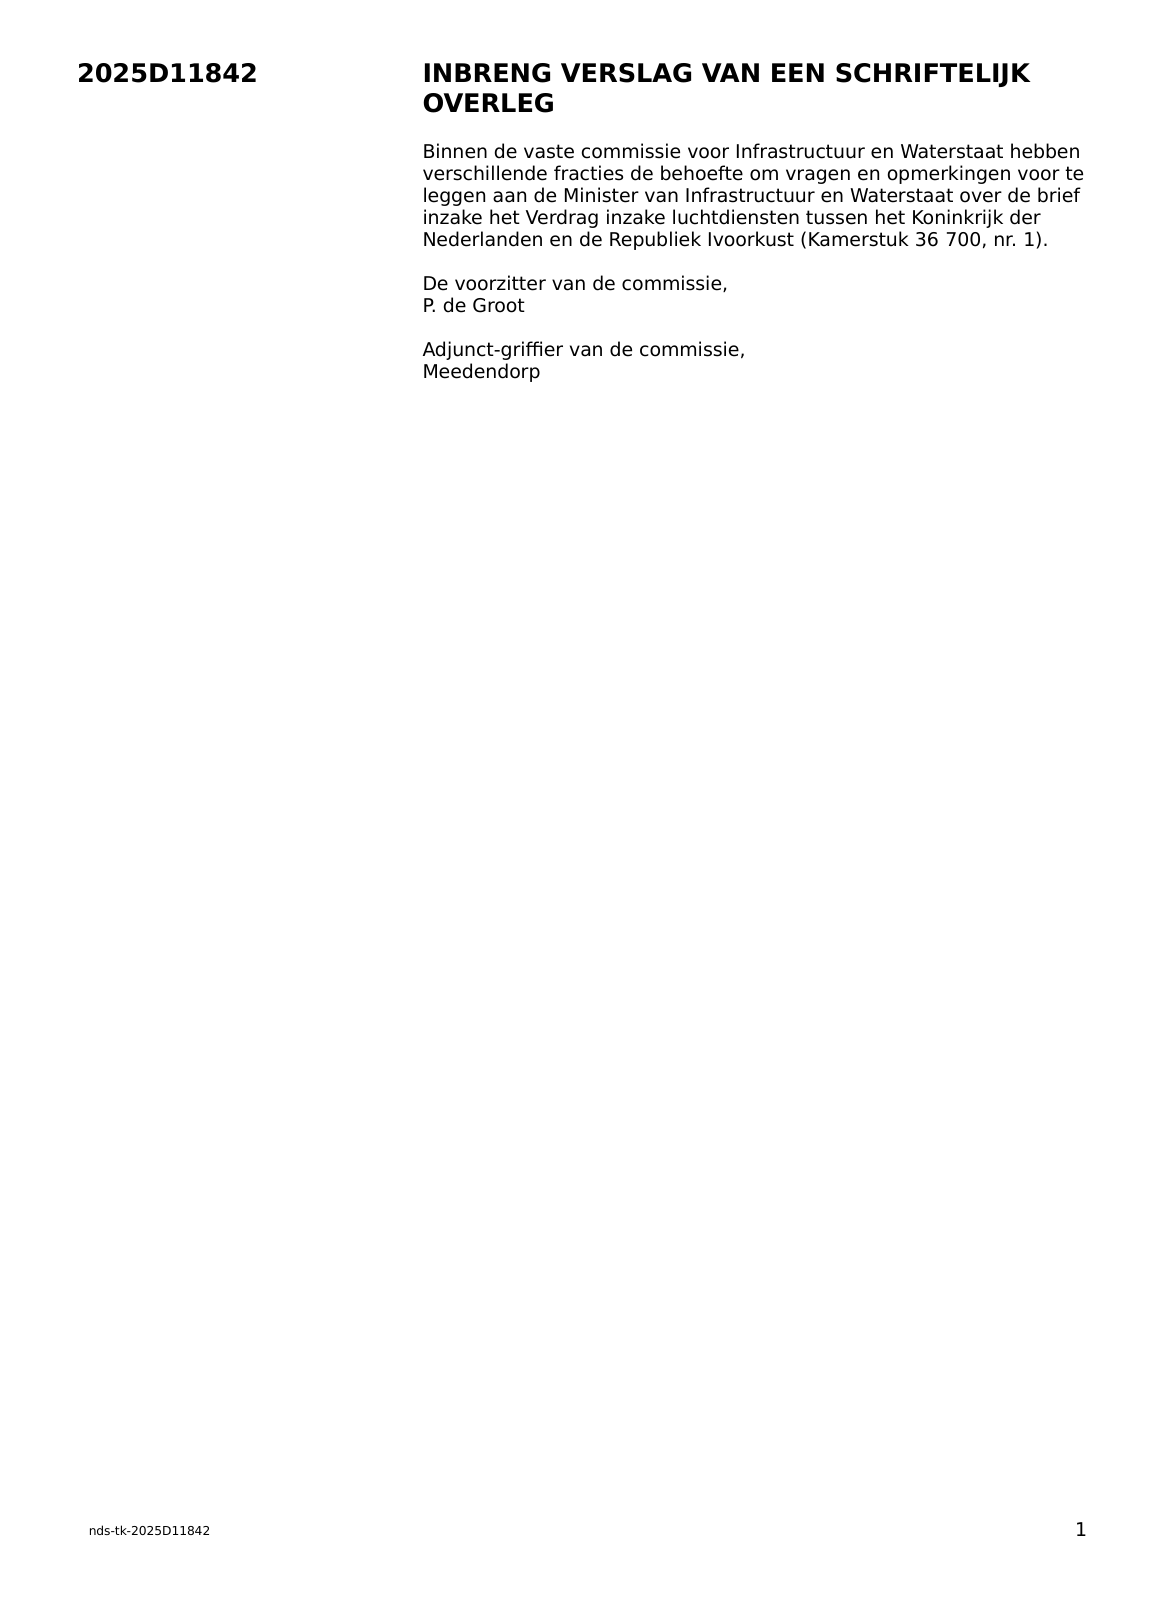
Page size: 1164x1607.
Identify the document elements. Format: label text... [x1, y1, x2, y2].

text De voorzitter van de commissie, [422, 273, 1087, 295]
text Binnen de vaste commissie voor Infrastructuur en Waterstaat hebben verschillende fracties de behoefte om vragen en opmerkingen voor te leggen aan de Minister van Infrastructuur en Waterstaat over de brief inzake het Verdrag inzake luchtdiensten tussen het Koninkrijk der Nederlanden en de Republiek Ivoorkust (Kamerstuk 36 700, nr. 1). [422, 141, 1087, 251]
text P. de Groot [422, 295, 1087, 317]
text 2025D11842 INBRENG VERSLAG VAN EEN SCHRIFTELIJK OVERLEG [77, 59, 1087, 118]
text Adjunct-griffier van de commissie, [422, 339, 1087, 361]
text Meedendorp [422, 361, 1087, 383]
text nds-tk-2025D11842 [88, 1524, 323, 1538]
